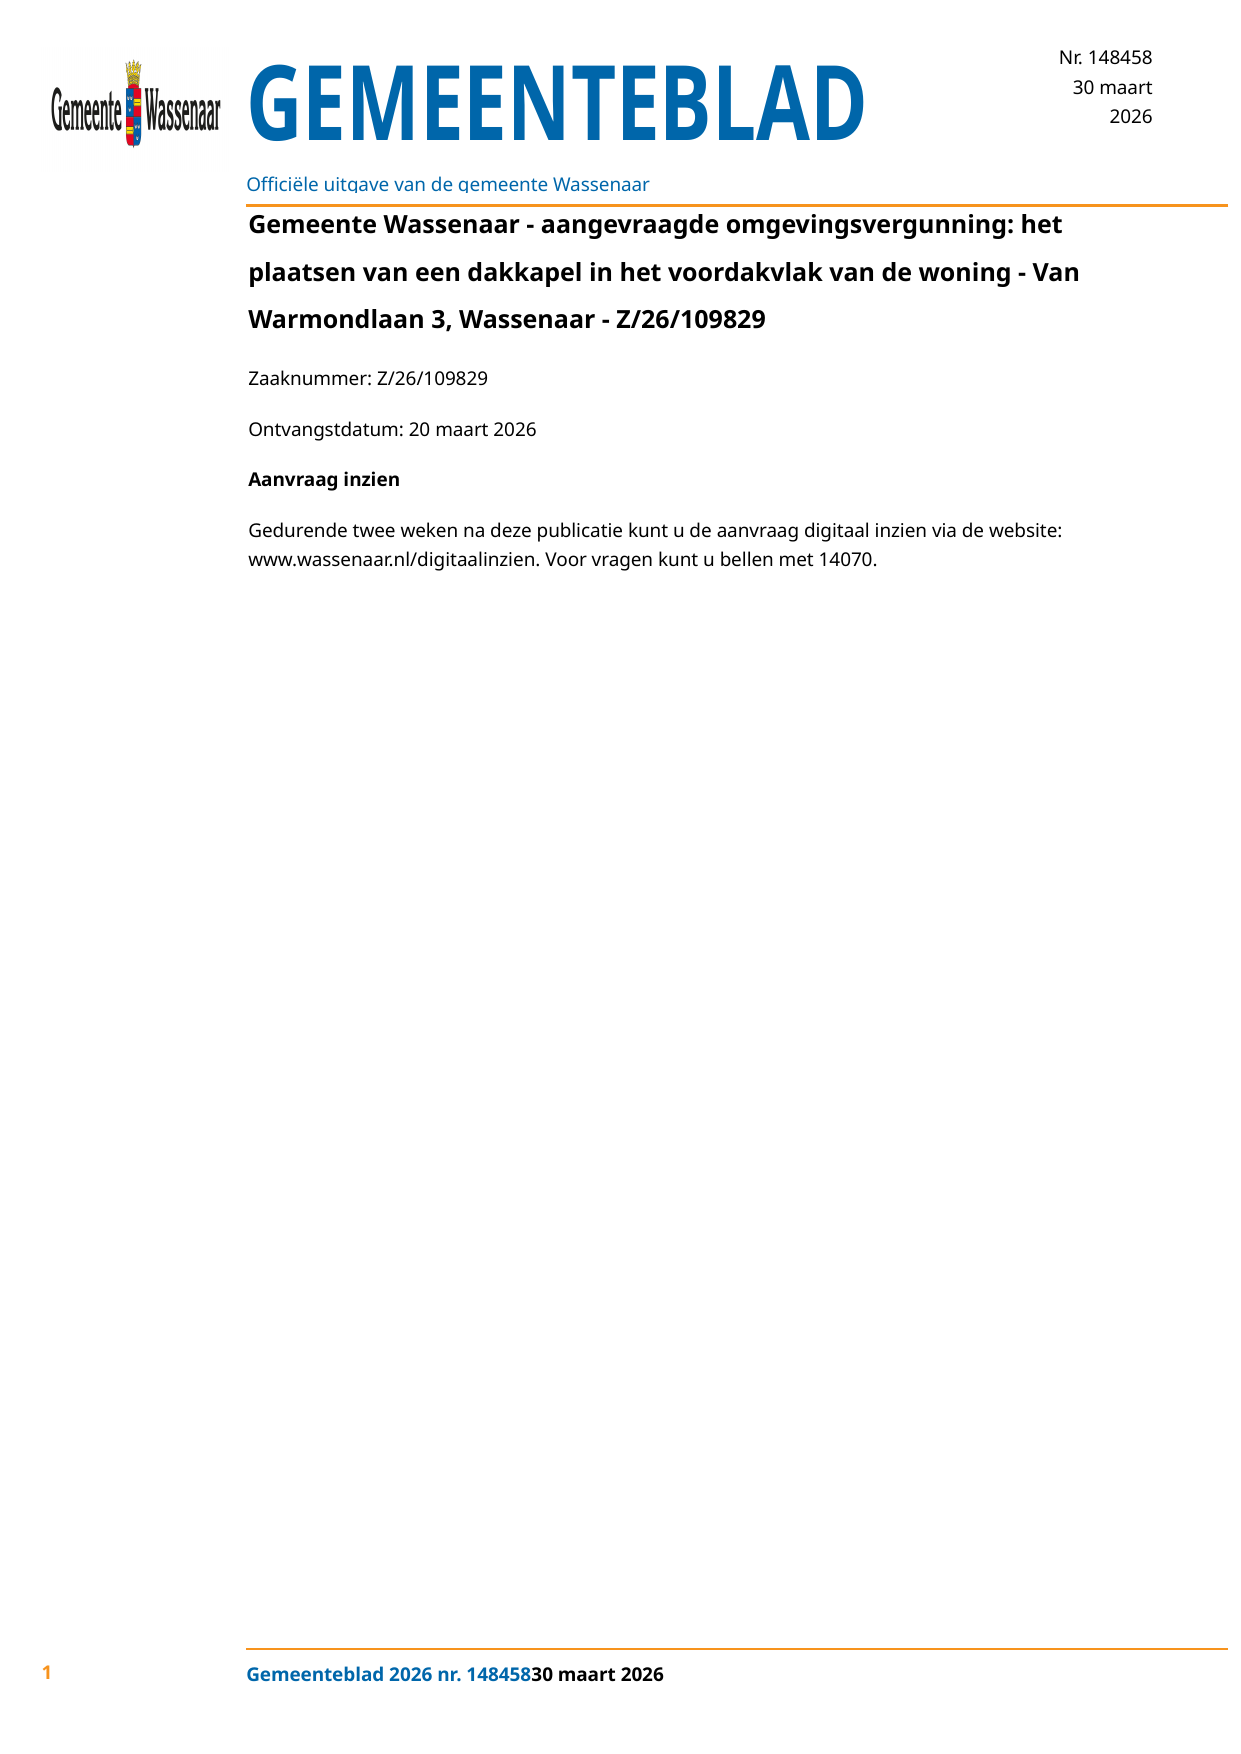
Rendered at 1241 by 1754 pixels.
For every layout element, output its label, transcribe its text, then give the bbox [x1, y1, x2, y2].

text Gemeente Wassenaar - aangevraagde omgevingsvergunning: het plaatsen van een dakkapel in het voordakvlak van de woning - Van Warmondlaan 3, Wassenaar - Z/26/109829 [248, 207, 1152, 336]
text Gedurende twee weken na deze publicatie kunt u de aanvraag digitaal inzien via de website: www.wassenaar.nl/digitaalinzien. Voor vragen kunt u bellen met 14070. [248, 517, 1152, 572]
picture [41, 47, 231, 172]
text Aanvraag inzien [248, 466, 1152, 492]
text Ontvangstdatum: 20 maart 2026 [248, 416, 1152, 442]
text Zaaknummer: Z/26/109829 [248, 366, 1152, 391]
